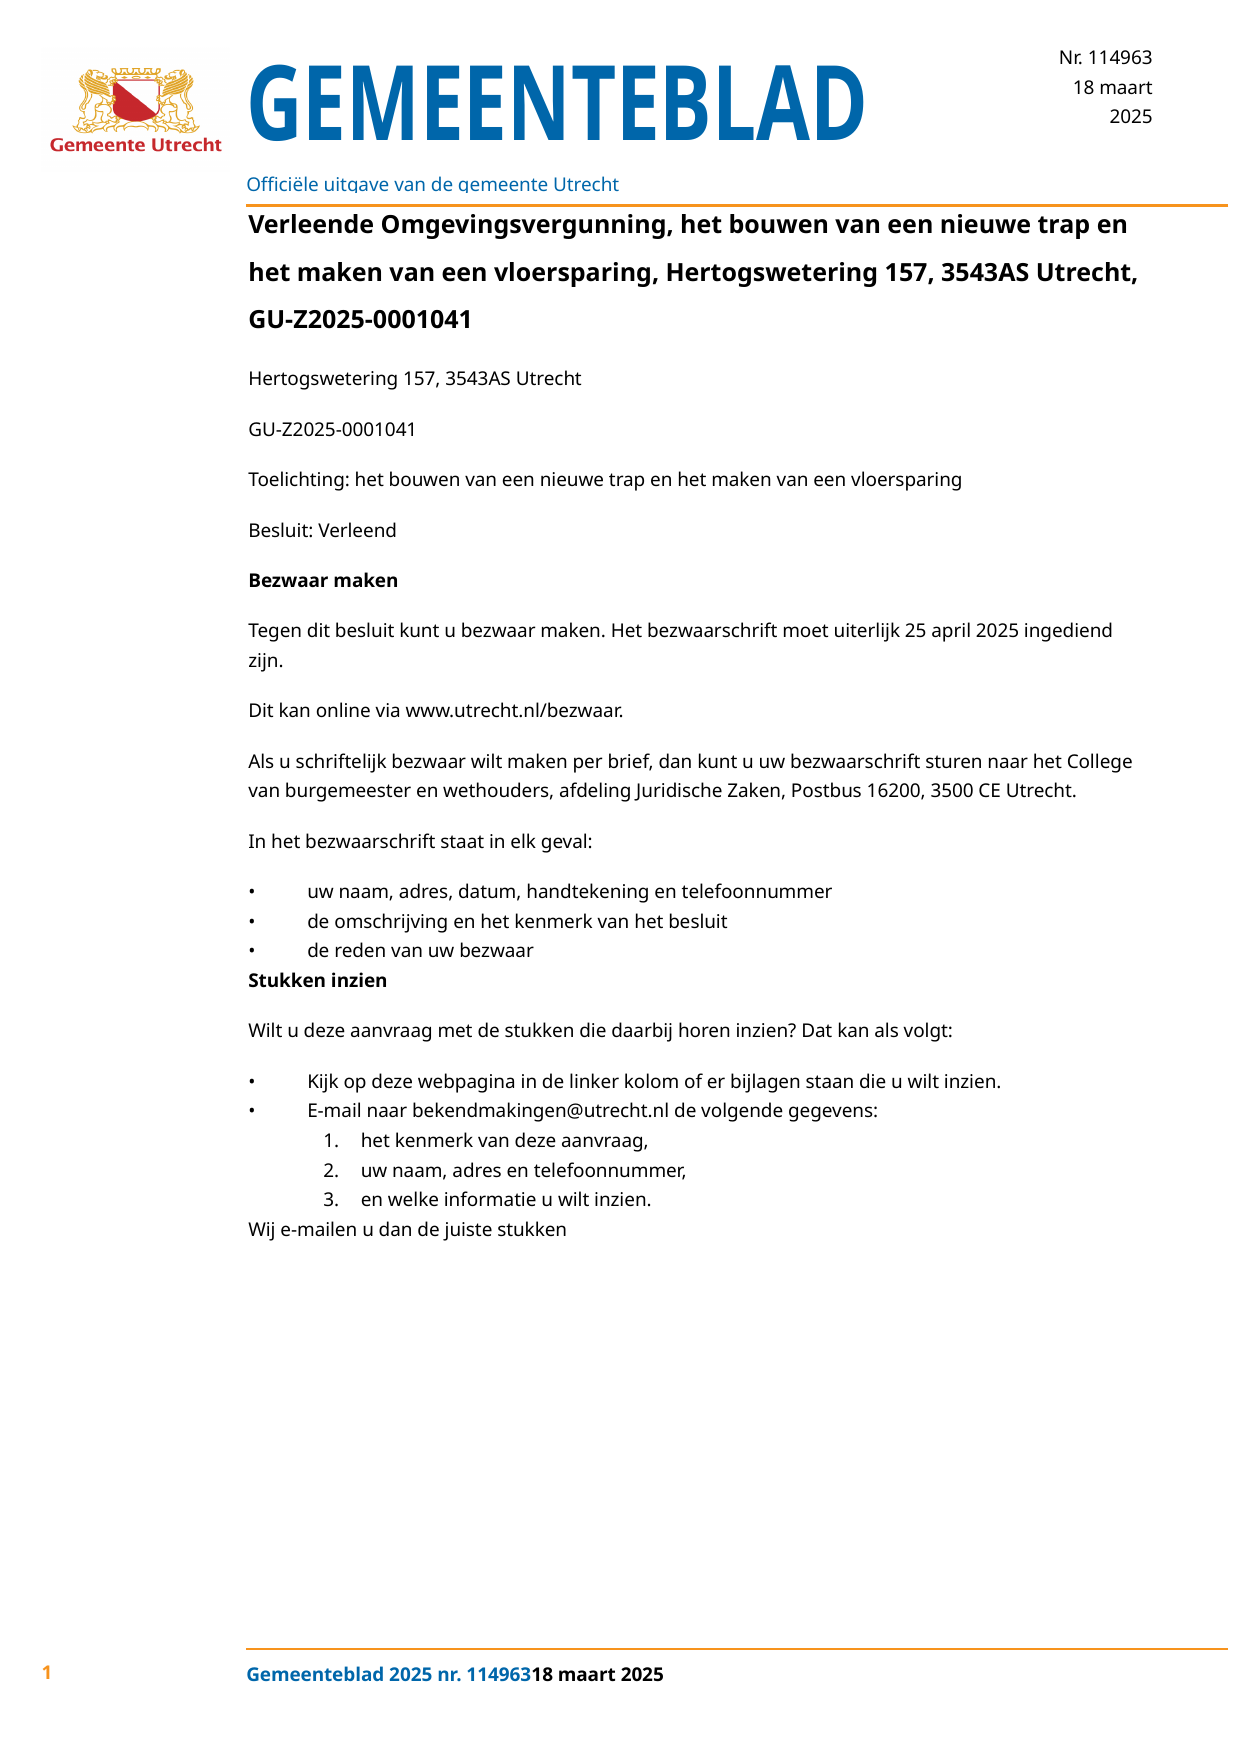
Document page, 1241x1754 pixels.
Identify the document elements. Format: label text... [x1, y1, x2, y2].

list de omschrijving en het kenmerk van het besluit [248, 908, 1152, 934]
picture [41, 47, 231, 172]
text Wilt u deze aanvraag met de stukken die daarbij horen inzien? Dat kan als volgt: [248, 1018, 1152, 1043]
text Hertogswetering 157, 3543AS Utrecht [248, 366, 1152, 391]
text Als u schriftelijk bezwaar wilt maken per brief, dan kunt u uw bezwaarschrift sturen naar het College van burgemeester en wethouders, afdeling Juridische Zaken, Postbus 16200, 3500 CE Utrecht. [248, 748, 1152, 803]
text Wij e-mailen u dan de juiste stukken [248, 1216, 1152, 1242]
list uw naam, adres en telefoonnummer, [323, 1157, 1152, 1182]
list de reden van uw bezwaar [248, 938, 1152, 963]
list het kenmerk van deze aanvraag, [323, 1127, 1152, 1153]
text Besluit: Verleend [248, 517, 1152, 542]
text Tegen dit besluit kunt u bezwaar maken. Het bezwaarschrift moet uiterlijk 25 april 2025 ingediend zijn. [248, 618, 1152, 673]
list E-mail naar bekendmakingen@utrecht.nl de volgende gegevens: [248, 1098, 1152, 1123]
list uw naam, adres, datum, handtekening en telefoonnummer [248, 878, 1152, 904]
text Bezwaar maken [248, 567, 1152, 593]
text Verleende Omgevingsvergunning, het bouwen van een nieuwe trap en het maken van een vloersparing, Hertogswetering 157, 3543AS Utrecht, GU-Z2025-0001041 [248, 207, 1152, 336]
text Dit kan online via www.utrecht.nl/bezwaar. [248, 698, 1152, 723]
list en welke informatie u wilt inzien. [323, 1186, 1152, 1212]
text Stukken inzien [248, 967, 1152, 993]
list Kijk op deze webpagina in de linker kolom of er bijlagen staan die u wilt inzien. [248, 1068, 1152, 1094]
text GU-Z2025-0001041 [248, 416, 1152, 442]
text In het bezwaarschrift staat in elk geval: [248, 828, 1152, 854]
text Toelichting: het bouwen van een nieuwe trap en het maken van een vloersparing [248, 466, 1152, 492]
